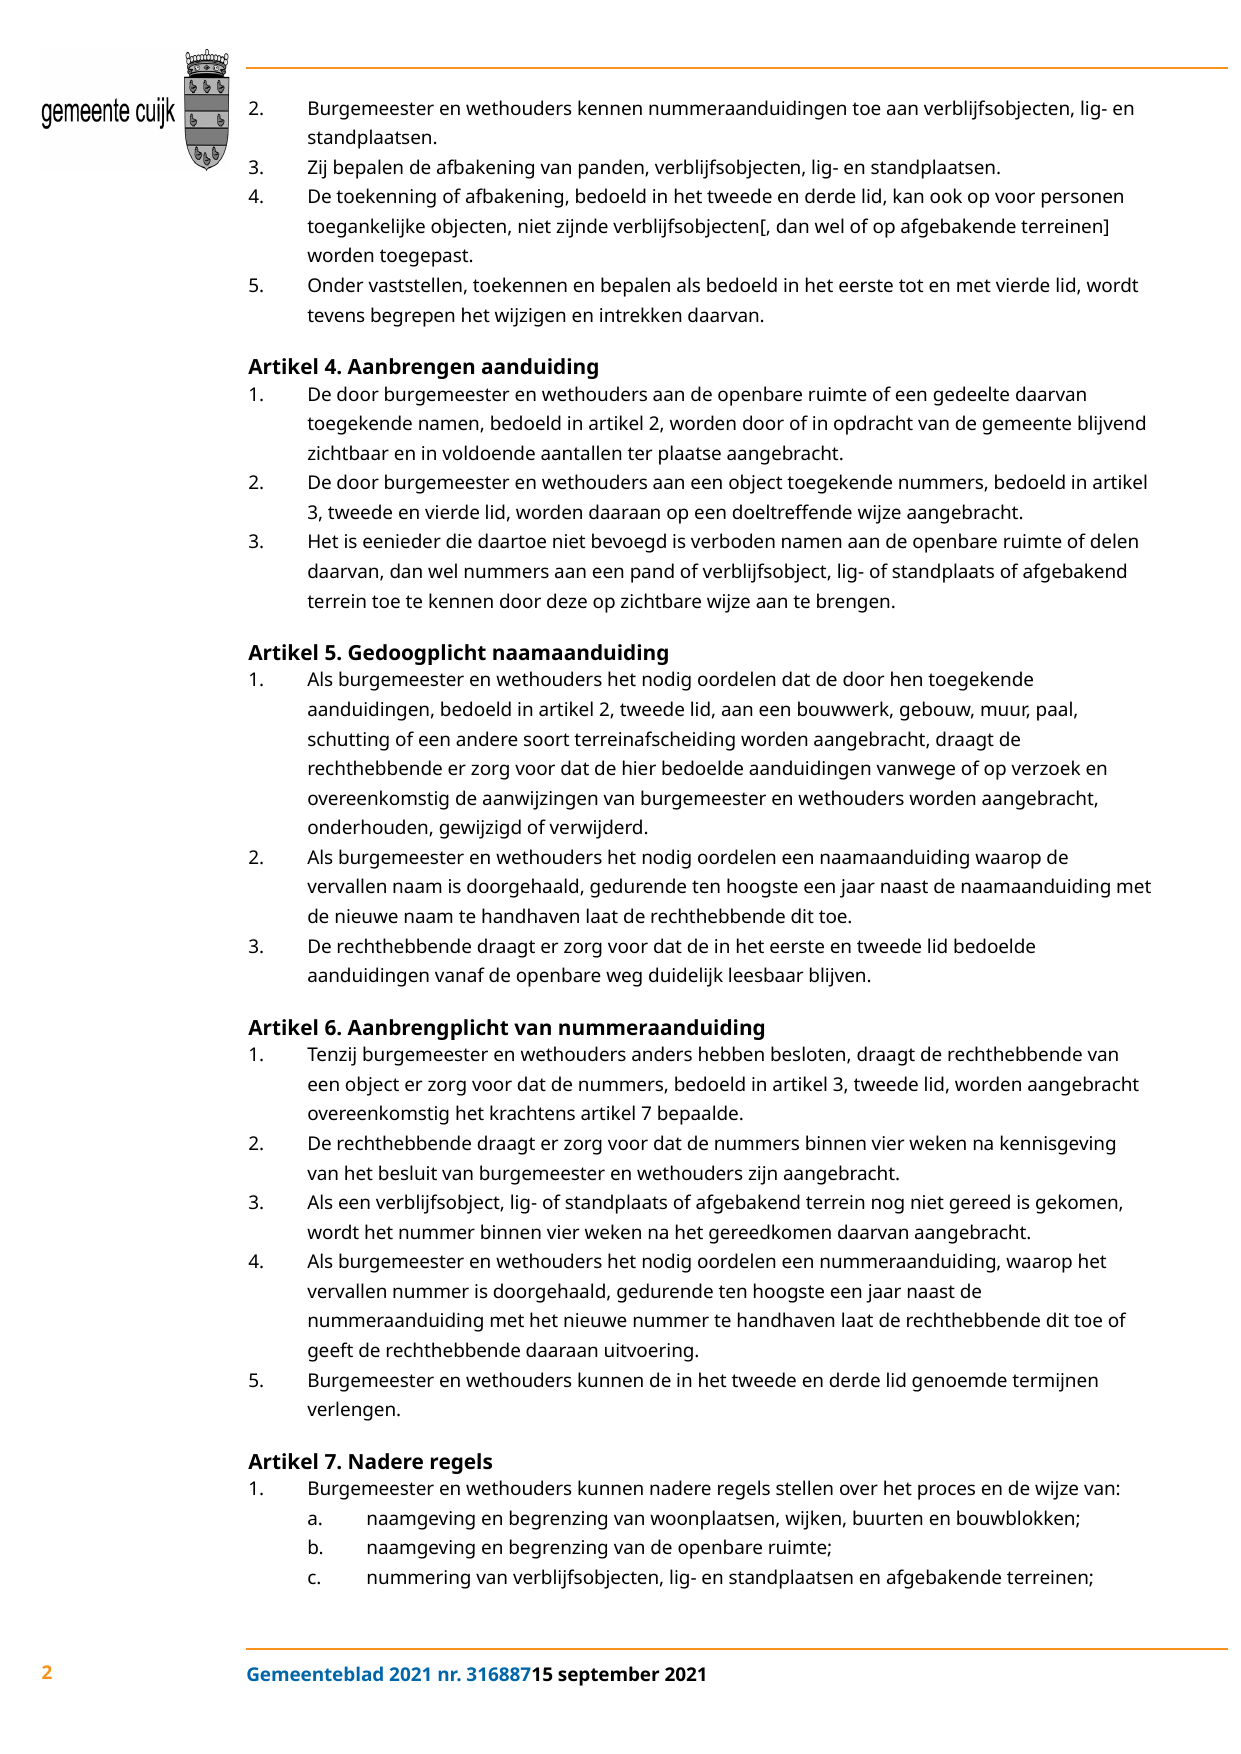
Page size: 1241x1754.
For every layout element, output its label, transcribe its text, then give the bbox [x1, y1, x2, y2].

text Artikel 7. Nadere regels [248, 1447, 1152, 1475]
list Als burgemeester en wethouders het nodig oordelen een naamaanduiding waarop de vervallen naam is doorgehaald, gedurende ten hoogste een jaar naast de naamaanduiding met de nieuwe naam te handhaven laat de rechthebbende dit toe. [248, 844, 1152, 929]
list Als burgemeester en wethouders het nodig oordelen een nummeraanduiding, waarop het vervallen nummer is doorgehaald, gedurende ten hoogste een jaar naast de nummeraanduiding met het nieuwe nummer te handhaven laat de rechthebbende dit toe of geeft de rechthebbende daaraan uitvoering. [248, 1248, 1152, 1363]
list naamgeving en begrenzing van de openbare ruimte; [307, 1534, 1152, 1560]
list Onder vaststellen, toekennen en bepalen als bedoeld in het eerste tot en met vierde lid, wordt tevens begrepen het wijzigen en intrekken daarvan. [248, 272, 1152, 328]
list De rechthebbende draagt er zorg voor dat de in het eerste en tweede lid bedoelde aanduidingen vanaf de openbare weg duidelijk leesbaar blijven. [248, 933, 1152, 988]
text Artikel 6. Aanbrengplicht van nummeraanduiding [248, 1013, 1152, 1041]
list Tenzij burgemeester en wethouders anders hebben besloten, draagt de rechthebbende van een object er zorg voor dat de nummers, bedoeld in artikel 3, tweede lid, worden aangebracht overeenkomstig het krachtens artikel 7 bepaalde. [248, 1041, 1152, 1126]
list De door burgemeester en wethouders aan de openbare ruimte of een gedeelte daarvan toegekende namen, bedoeld in artikel 2, worden door of in opdracht van de gemeente blijvend zichtbaar en in voldoende aantallen ter plaatse aangebracht. [248, 381, 1152, 466]
text Artikel 5. Gedoogplicht naamaanduiding [248, 638, 1152, 667]
list Zij bepalen de afbakening van panden, verblijfsobjecten, lig- en standplaatsen. [248, 154, 1152, 180]
list Als burgemeester en wethouders het nodig oordelen dat de door hen toegekende aanduidingen, bedoeld in artikel 2, tweede lid, aan een bouwwerk, gebouw, muur, paal, schutting of een andere soort terreinafscheiding worden aangebracht, draagt de rechthebbende er zorg voor dat de hier bedoelde aanduidingen vanwege of op verzoek en overeenkomstig de aanwijzingen van burgemeester en wethouders worden aangebracht, onderhouden, gewijzigd of verwijderd. [248, 667, 1152, 840]
list Burgemeester en wethouders kunnen de in het tweede en derde lid genoemde termijnen verlengen. [248, 1367, 1152, 1422]
list De rechthebbende draagt er zorg voor dat de nummers binnen vier weken na kennisgeving van het besluit van burgemeester en wethouders zijn aangebracht. [248, 1130, 1152, 1185]
list naamgeving en begrenzing van woonplaatsen, wijken, buurten en bouwblokken; [307, 1505, 1152, 1531]
list Het is eenieder die daartoe niet bevoegd is verboden namen aan de openbare ruimte of delen daarvan, dan wel nummers aan een pand of verblijfsobject, lig- of standplaats of afgebakend terrein toe te kennen door deze op zichtbare wijze aan te brengen. [248, 529, 1152, 613]
list Als een verblijfsobject, lig- of standplaats of afgebakend terrein nog niet gereed is gekomen, wordt het nummer binnen vier weken na het gereedkomen daarvan aangebracht. [248, 1189, 1152, 1244]
list De door burgemeester en wethouders aan een object toegekende nummers, bedoeld in artikel 3, tweede en vierde lid, worden daaraan op een doeltreffende wijze aangebracht. [248, 469, 1152, 525]
list Burgemeester en wethouders kunnen nadere regels stellen over het proces en de wijze van: [248, 1475, 1152, 1501]
picture [41, 47, 231, 172]
list Burgemeester en wethouders kennen nummeraanduidingen toe aan verblijfsobjecten, lig- en standplaatsen. [248, 95, 1152, 150]
list De toekenning of afbakening, bedoeld in het tweede en derde lid, kan ook op voor personen toegankelijke objecten, niet zijnde verblijfsobjecten[, dan wel of op afgebakende terreinen] worden toegepast. [248, 183, 1152, 268]
list nummering van verblijfsobjecten, lig- en standplaatsen en afgebakende terreinen; [307, 1564, 1152, 1590]
text Artikel 4. Aanbrengen aanduiding [248, 352, 1152, 381]
